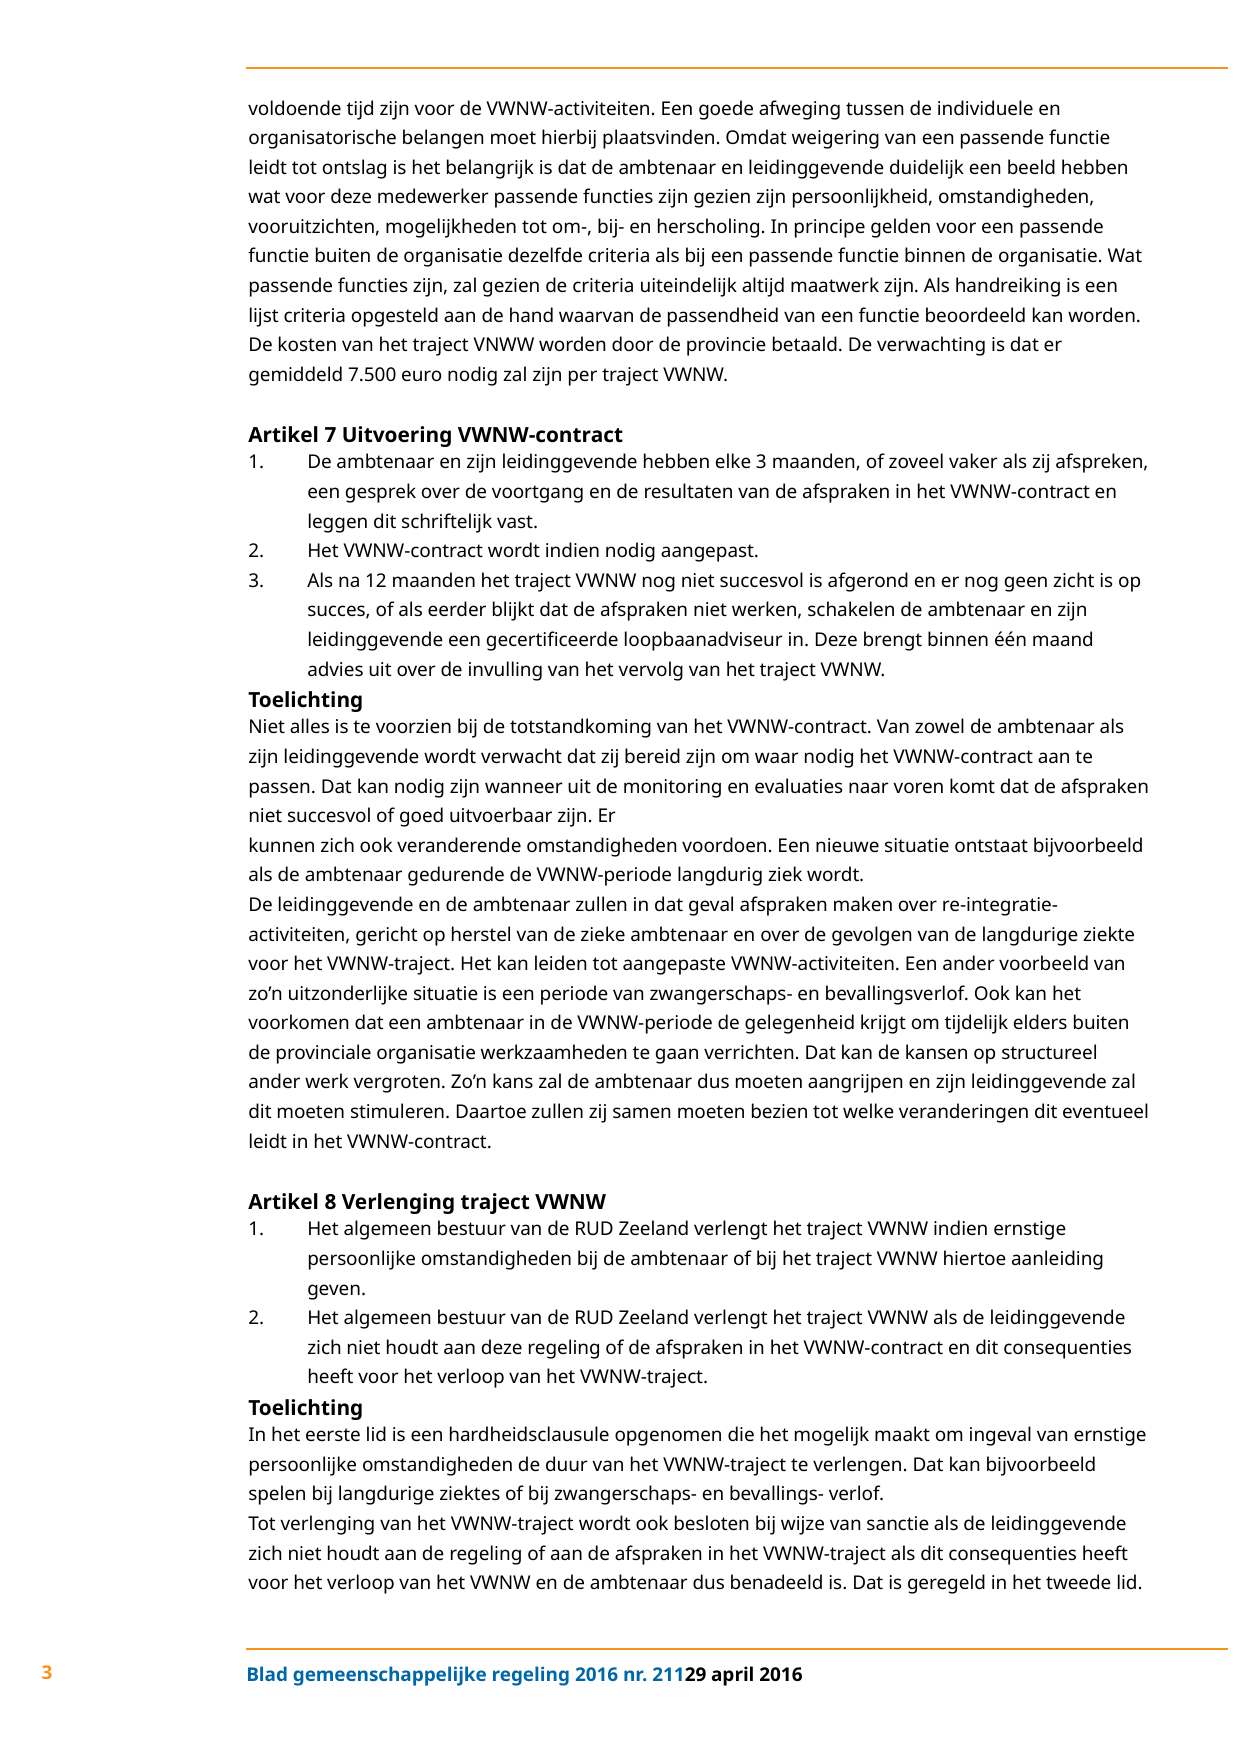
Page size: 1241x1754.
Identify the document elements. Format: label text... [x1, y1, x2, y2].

text Toelichting [248, 685, 1152, 714]
text Toelichting [248, 1393, 1152, 1421]
text De kosten van het traject VNWW worden door de provincie betaald. De verwachting is dat er gemiddeld 7.500 euro nodig zal zijn per traject VWNW. [248, 331, 1152, 387]
text voldoende tijd zijn voor de VWNW-activiteiten. Een goede afweging tussen de individuele en organisatorische belangen moet hierbij plaatsvinden. Omdat weigering van een passende functie leidt tot ontslag is het belangrijk is dat de ambtenaar en leidinggevende duidelijk een beeld hebben wat voor deze medewerker passende functies zijn gezien zijn persoonlijkheid, omstandigheden, vooruitzichten, mogelijkheden tot om-, bij- en herscholing. In principe gelden voor een passende functie buiten de organisatie dezelfde criteria als bij een passende functie binnen de organisatie. Wat passende functies zijn, zal gezien de criteria uiteindelijk altijd maatwerk zijn. Als handreiking is een lijst criteria opgesteld aan de hand waarvan de passendheid van een functie beoordeeld kan worden. [248, 95, 1152, 328]
text Tot verlenging van het VWNW-traject wordt ook besloten bij wijze van sanctie als de leidinggevende zich niet houdt aan de regeling of aan de afspraken in het VWNW-traject als dit consequenties heeft voor het verloop van het VWNW en de ambtenaar dus benadeeld is. Dat is geregeld in het tweede lid. [248, 1510, 1152, 1595]
list Het algemeen bestuur van de RUD Zeeland verlengt het traject VWNW indien ernstige persoonlijke omstandigheden bij de ambtenaar of bij het traject VWNW hiertoe aanleiding geven. [248, 1216, 1152, 1300]
text Artikel 8 Verlenging traject VWNW [248, 1187, 1152, 1216]
text kunnen zich ook veranderende omstandigheden voordoen. Een nieuwe situatie ontstaat bijvoorbeeld als de ambtenaar gedurende de VWNW-periode langdurig ziek wordt. [248, 832, 1152, 887]
list Het VWNW-contract wordt indien nodig aangepast. [248, 537, 1152, 563]
text Niet alles is te voorzien bij de totstandkoming van het VWNW-contract. Van zowel de ambtenaar als zijn leidinggevende wordt verwacht dat zij bereid zijn om waar nodig het VWNW-contract aan te passen. Dat kan nodig zijn wanneer uit de monitoring en evaluaties naar voren komt dat de afspraken niet succesvol of goed uitvoerbaar zijn. Er [248, 714, 1152, 828]
text In het eerste lid is een hardheidsclausule opgenomen die het mogelijk maakt om ingeval van ernstige persoonlijke omstandigheden de duur van het VWNW-traject te verlengen. Dat kan bijvoorbeeld spelen bij langdurige ziektes of bij zwangerschaps- en bevallings- verlof. [248, 1421, 1152, 1506]
picture [41, 47, 231, 172]
text De leidinggevende en de ambtenaar zullen in dat geval afspraken maken over re-integratie- activiteiten, gericht op herstel van de zieke ambtenaar en over de gevolgen van de langdurige ziekte voor het VWNW-traject. Het kan leiden tot aangepaste VWNW-activiteiten. Een ander voorbeeld van zo’n uitzonderlijke situatie is een periode van zwangerschaps- en bevallingsverlof. Ook kan het voorkomen dat een ambtenaar in de VWNW-periode de gelegenheid krijgt om tijdelijk elders buiten de provinciale organisatie werkzaamheden te gaan verrichten. Dat kan de kansen op structureel ander werk vergroten. Zo’n kans zal de ambtenaar dus moeten aangrijpen en zijn leidinggevende zal dit moeten stimuleren. Daartoe zullen zij samen moeten bezien tot welke veranderingen dit eventueel leidt in het VWNW-contract. [248, 891, 1152, 1154]
list Als na 12 maanden het traject VWNW nog niet succesvol is afgerond en er nog geen zicht is op succes, of als eerder blijkt dat de afspraken niet werken, schakelen de ambtenaar en zijn leidinggevende een gecertificeerde loopbaanadviseur in. Deze brengt binnen één maand advies uit over de invulling van het vervolg van het traject VWNW. [248, 567, 1152, 681]
list Het algemeen bestuur van de RUD Zeeland verlengt het traject VWNW als de leidinggevende zich niet houdt aan deze regeling of de afspraken in het VWNW-contract en dit consequenties heeft voor het verloop van het VWNW-traject. [248, 1304, 1152, 1389]
list De ambtenaar en zijn leidinggevende hebben elke 3 maanden, of zoveel vaker als zij afspreken, een gesprek over de voortgang en de resultaten van de afspraken in het VWNW-contract en leggen dit schriftelijk vast. [248, 449, 1152, 533]
text Artikel 7 Uitvoering VWNW-contract [248, 420, 1152, 449]
